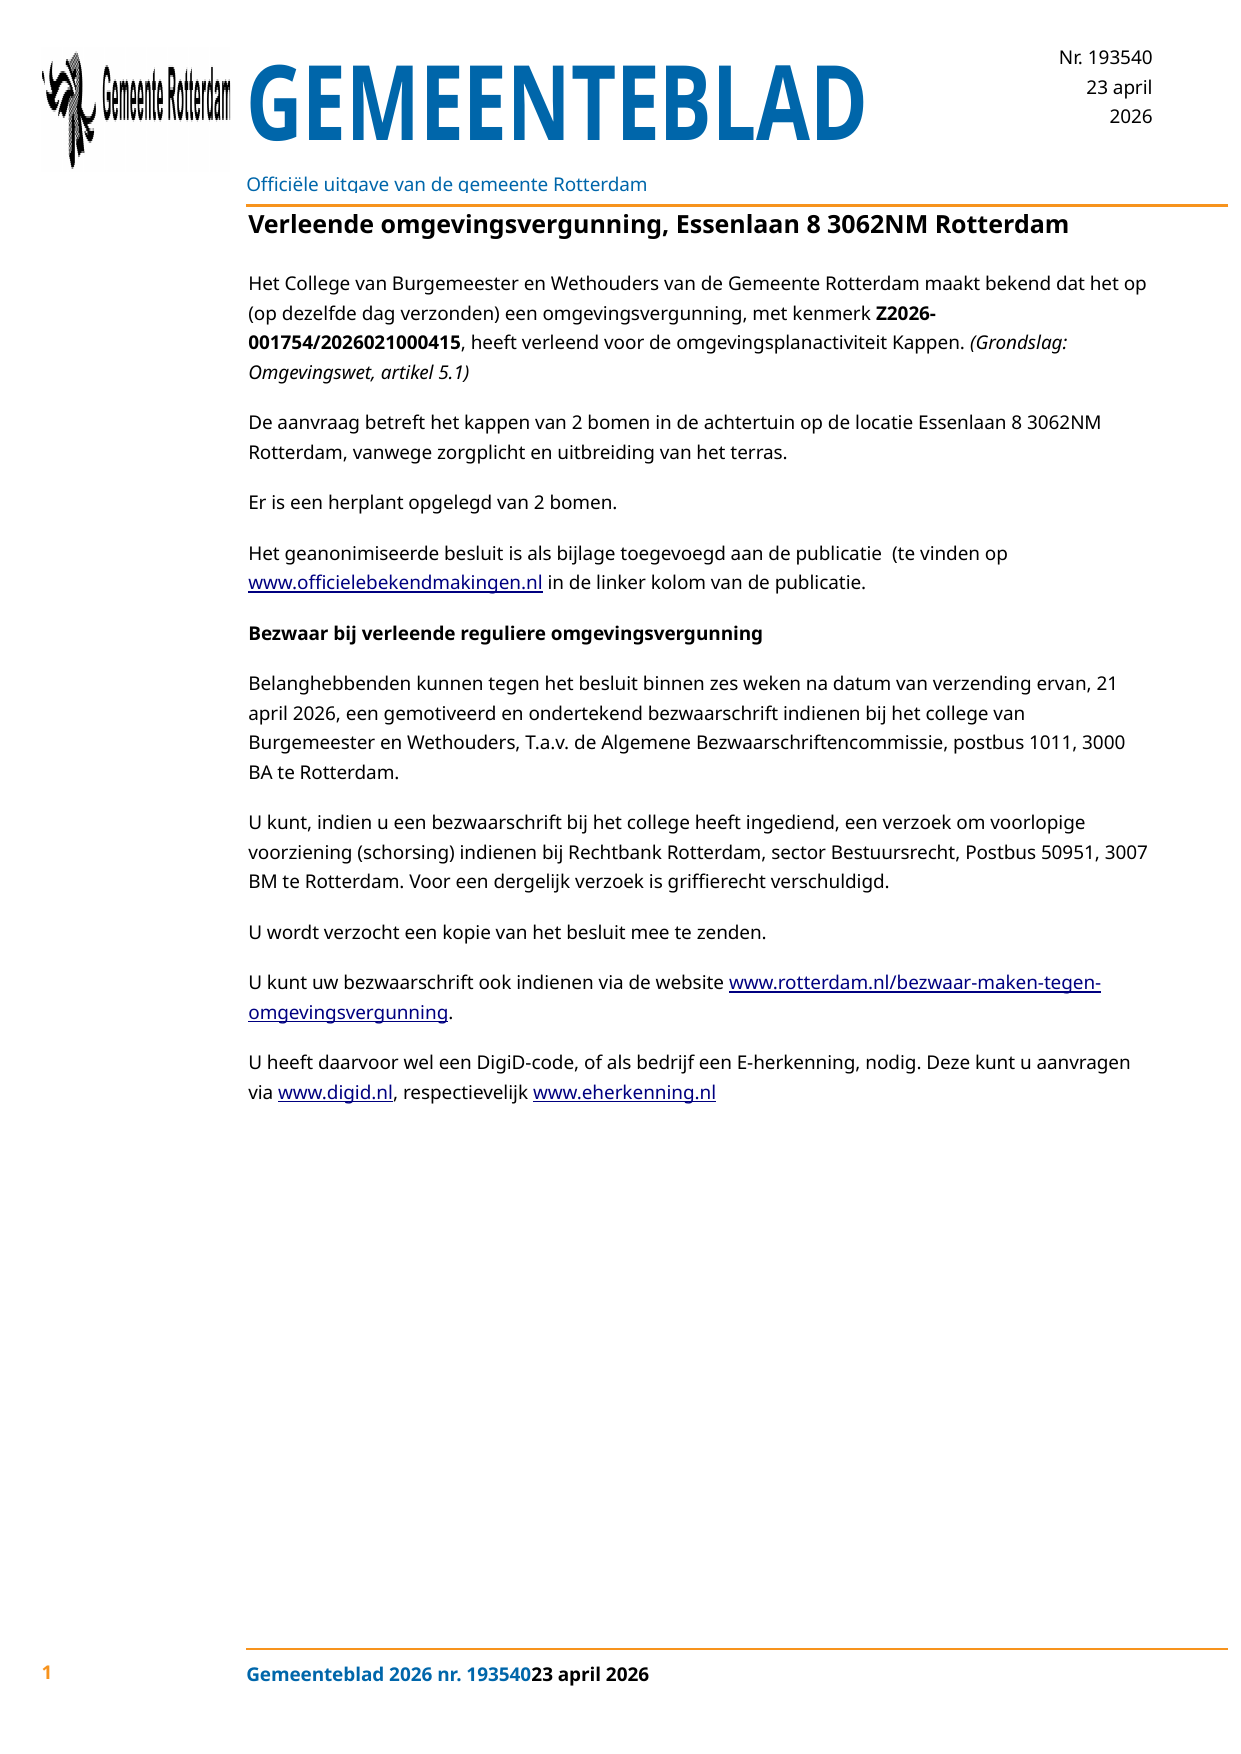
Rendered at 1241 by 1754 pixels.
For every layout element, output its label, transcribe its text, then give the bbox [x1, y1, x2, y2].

picture [41, 47, 231, 172]
text De aanvraag betreft het kappen van 2 bomen in de achtertuin op de locatie Essenlaan 8 3062NM Rotterdam, vanwege zorgplicht en uitbreiding van het terras. [248, 409, 1152, 465]
text Verleende omgevingsvergunning, Essenlaan 8 3062NM Rotterdam [248, 207, 1152, 241]
text U heeft daarvoor wel een DigiD-code, of als bedrijf een E-herkenning, nodig. Deze kunt u aanvragen via www.digid.nl, respectievelijk www.eherkenning.nl [248, 1049, 1152, 1105]
text U wordt verzocht een kopie van het besluit mee te zenden. [248, 919, 1152, 945]
text U kunt, indien u een bezwaarschrift bij het college heeft ingediend, een verzoek om voorlopige voorziening (schorsing) indienen bij Rechtbank Rotterdam, sector Bestuursrecht, Postbus 50951, 3007 BM te Rotterdam. Voor een dergelijk verzoek is griffierecht verschuldigd. [248, 809, 1152, 894]
text Het geanonimiseerde besluit is als bijlage toegevoegd aan de publicatie (te vinden op www.officielebekendmakingen.nl in de linker kolom van de publicatie. [248, 540, 1152, 595]
text U kunt uw bezwaarschrift ook indienen via de website www.rotterdam.nl/bezwaar-maken-tegen-omgevingsvergunning. [248, 969, 1152, 1025]
text Het College van Burgemeester en Wethouders van de Gemeente Rotterdam maakt bekend dat het op (op dezelfde dag verzonden) een omgevingsvergunning, met kenmerk Z2026-001754/2026021000415, heeft verleend voor de omgevingsplanactiviteit Kappen. (Grondslag: Omgevingswet, artikel 5.1) [248, 270, 1152, 385]
text Bezwaar bij verleende reguliere omgevingsvergunning [248, 620, 1152, 646]
text Belanghebbenden kunnen tegen het besluit binnen zes weken na datum van verzending ervan, 21 april 2026, een gemotiveerd en ondertekend bezwaarschrift indienen bij het college van Burgemeester en Wethouders, T.a.v. de Algemene Bezwaarschriftencommissie, postbus 1011, 3000 BA te Rotterdam. [248, 670, 1152, 785]
text Er is een herplant opgelegd van 2 bomen. [248, 489, 1152, 515]
